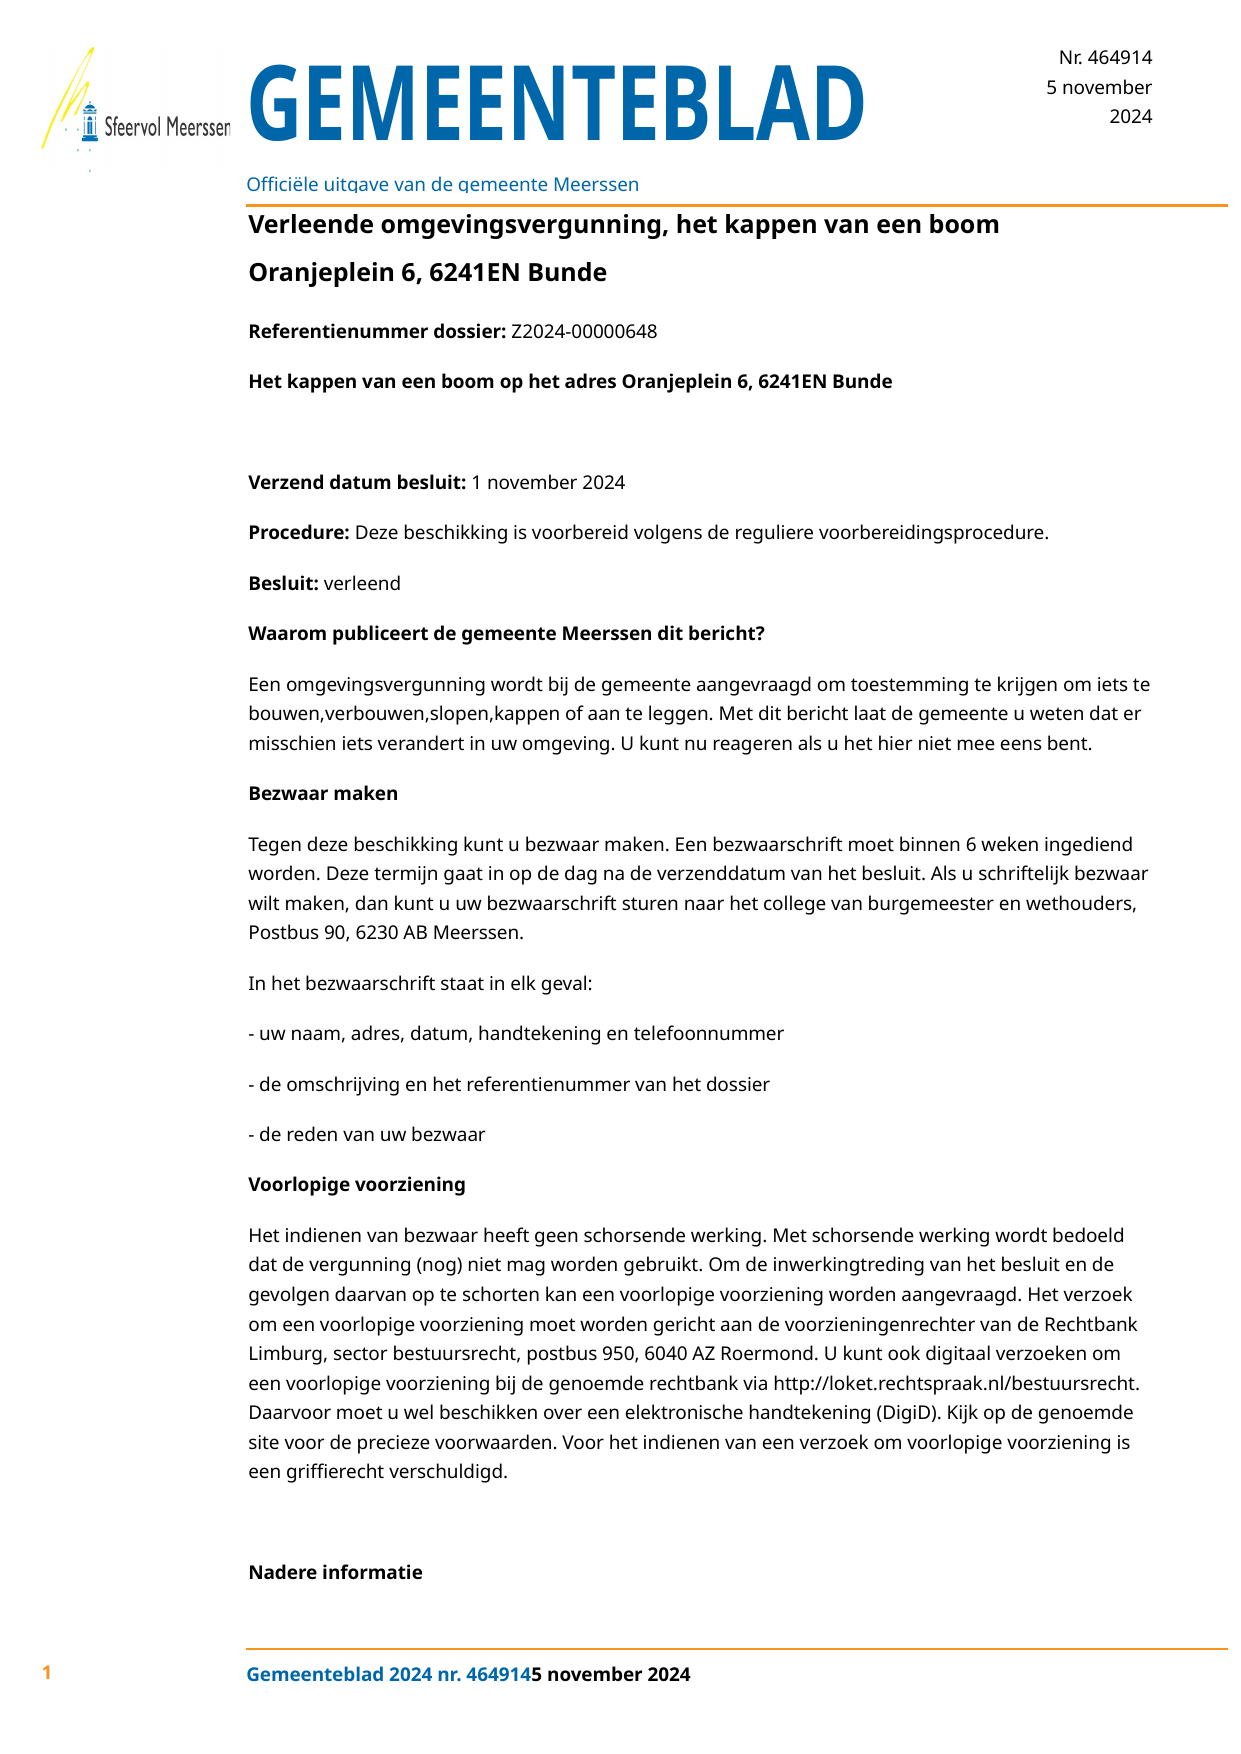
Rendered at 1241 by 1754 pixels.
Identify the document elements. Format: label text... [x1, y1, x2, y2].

text - de reden van uw bezwaar [248, 1121, 1152, 1147]
text Verzend datum besluit: 1 november 2024 [248, 469, 1152, 495]
text Bezwaar maken [248, 780, 1152, 806]
text Besluit: verleend [248, 570, 1152, 596]
text Nadere informatie [248, 1559, 1152, 1585]
text Verleende omgevingsvergunning, het kappen van een boom Oranjeplein 6, 6241EN Bunde [248, 207, 1152, 288]
text Het kappen van een boom op het adres Oranjeplein 6, 6241EN Bunde [248, 368, 1152, 394]
text Procedure: Deze beschikking is voorbereid volgens de reguliere voorbereidingsprocedure. [248, 519, 1152, 545]
text In het bezwaarschrift staat in elk geval: [248, 970, 1152, 996]
text Voorlopige voorziening [248, 1172, 1152, 1197]
text Een omgevingsvergunning wordt bij de gemeente aangevraagd om toestemming te krijgen om iets te bouwen,verbouwen,slopen,kappen of aan te leggen. Met dit bericht laat de gemeente u weten dat er misschien iets verandert in uw omgeving. U kunt nu reageren als u het hier niet mee eens bent. [248, 671, 1152, 756]
text - uw naam, adres, datum, handtekening en telefoonnummer [248, 1020, 1152, 1046]
picture [41, 47, 231, 172]
text - de omschrijving en het referentienummer van het dossier [248, 1071, 1152, 1097]
text Het indienen van bezwaar heeft geen schorsende werking. Met schorsende werking wordt bedoeld dat de vergunning (nog) niet mag worden gebruikt. Om de inwerkingtreding van het besluit en de gevolgen daarvan op te schorten kan een voorlopige voorziening worden aangevraagd. Het verzoek om een voorlopige voorziening moet worden gericht aan de voorzieningenrechter van de Rechtbank Limburg, sector bestuursrecht, postbus 950, 6040 AZ Roermond. U kunt ook digitaal verzoeken om een voorlopige voorziening bij de genoemde rechtbank via http://loket.rechtspraak.nl/bestuursrecht. Daarvoor moet u wel beschikken over een elektronische handtekening (DigiD). Kijk op de genoemde site voor de precieze voorwaarden. Voor het indienen van een verzoek om voorlopige voorziening is een griffierecht verschuldigd. [248, 1222, 1152, 1484]
text Referentienummer dossier: Z2024-00000648 [248, 318, 1152, 344]
text Tegen deze beschikking kunt u bezwaar maken. Een bezwaarschrift moet binnen 6 weken ingediend worden. Deze termijn gaat in op de dag na de verzenddatum van het besluit. Als u schriftelijk bezwaar wilt maken, dan kunt u uw bezwaarschrift sturen naar het college van burgemeester en wethouders, Postbus 90, 6230 AB Meerssen. [248, 831, 1152, 945]
text Waarom publiceert de gemeente Meerssen dit bericht? [248, 620, 1152, 646]
